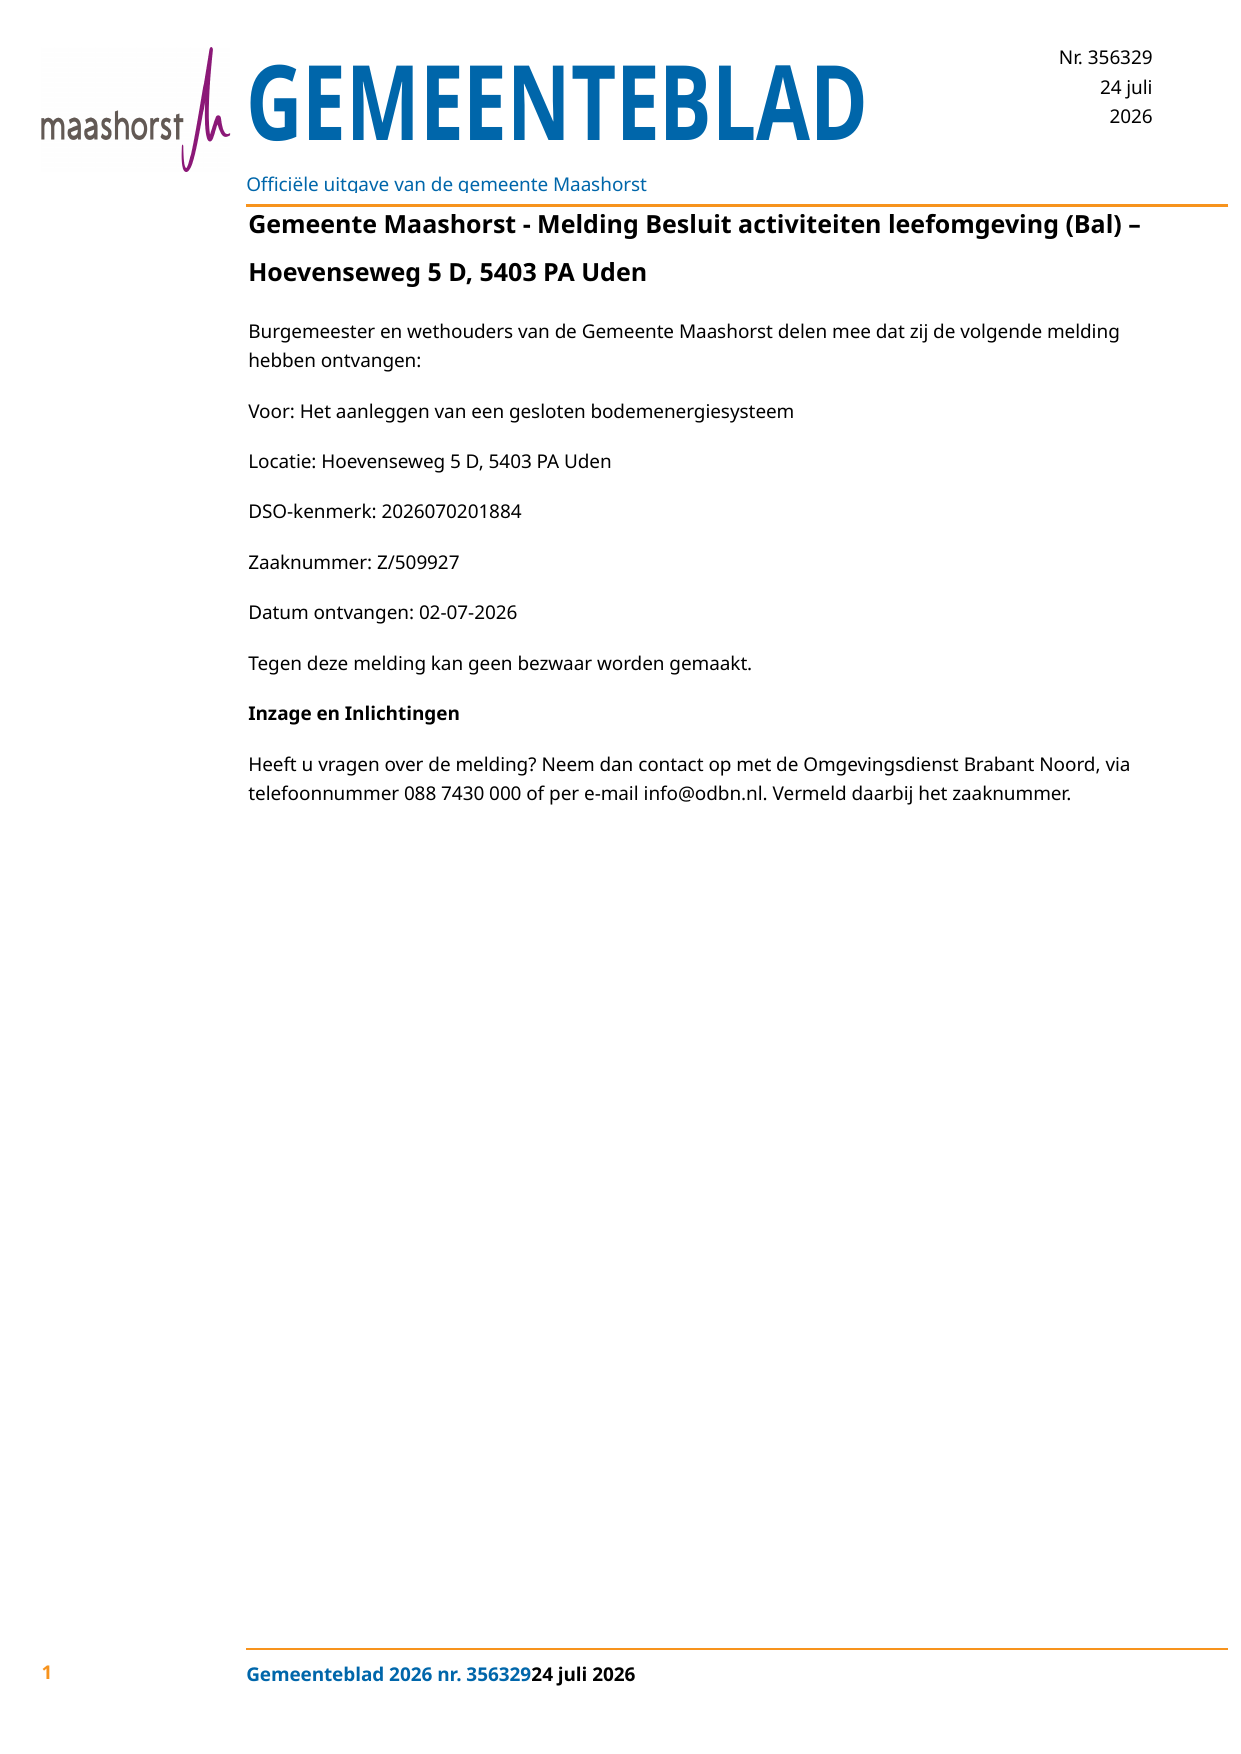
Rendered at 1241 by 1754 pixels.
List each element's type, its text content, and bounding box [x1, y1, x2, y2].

text Voor: Het aanleggen van een gesloten bodemenergiesysteem [248, 398, 1152, 424]
text Burgemeester en wethouders van de Gemeente Maashorst delen mee dat zij de volgende melding hebben ontvangen: [248, 318, 1152, 373]
text Tegen deze melding kan geen bezwaar worden gemaakt. [248, 650, 1152, 676]
text Zaaknummer: Z/509927 [248, 549, 1152, 575]
text Gemeente Maashorst - Melding Besluit activiteiten leefomgeving (Bal) – Hoevenseweg 5 D, 5403 PA Uden [248, 207, 1152, 288]
text Inzage en Inlichtingen [248, 700, 1152, 726]
text Datum ontvangen: 02-07-2026 [248, 599, 1152, 625]
picture [41, 47, 231, 172]
text Heeft u vragen over de melding? Neem dan contact op met de Omgevingsdienst Brabant Noord, via telefoonnummer 088 7430 000 of per e-mail info@odbn.nl. Vermeld daarbij het zaaknummer. [248, 751, 1152, 806]
text DSO-kenmerk: 2026070201884 [248, 499, 1152, 524]
text Locatie: Hoevenseweg 5 D, 5403 PA Uden [248, 448, 1152, 474]
